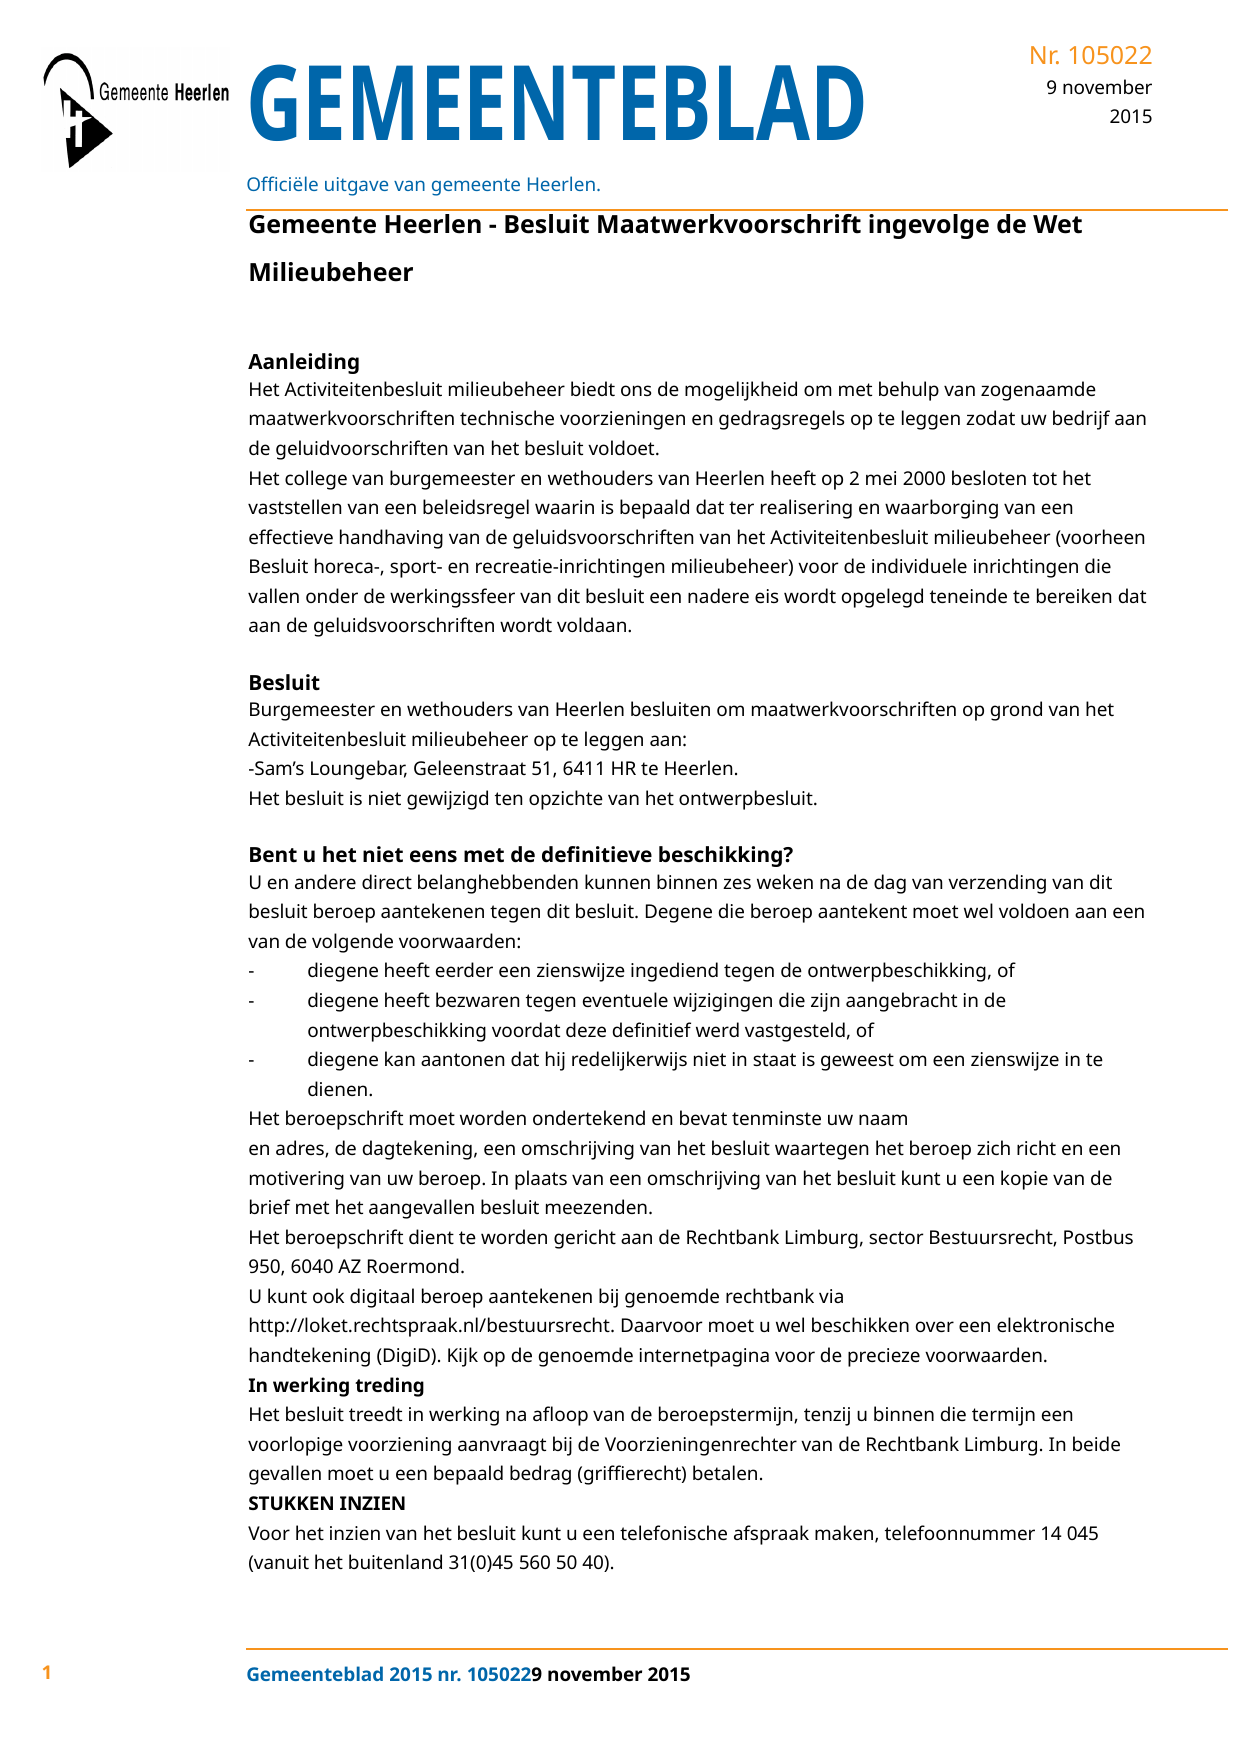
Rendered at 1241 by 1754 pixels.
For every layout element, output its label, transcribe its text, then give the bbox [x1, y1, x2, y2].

text Het college van burgemeester en wethouders van Heerlen heeft op 2 mei 2000 besloten tot het vaststellen van een beleidsregel waarin is bepaald dat ter realisering en waarborging van een effectieve handhaving van de geluidsvoorschriften van het Activiteitenbesluit milieubeheer (voorheen Besluit horeca-, sport- en recreatie-inrichtingen milieubeheer) voor de individuele inrichtingen die vallen onder de werkingssfeer van dit besluit een nadere eis wordt opgelegd teneinde te bereiken dat aan de geluidsvoorschriften wordt voldaan. [248, 465, 1152, 638]
picture [41, 47, 231, 172]
list diegene kan aantonen dat hij redelijkerwijs niet in staat is geweest om een zienswijze in te dienen. [248, 1046, 1152, 1102]
text Het besluit treedt in werking na afloop van de beroepstermijn, tenzij u binnen die termijn een voorlopige voorziening aanvraagt bij de Voorzieningenrechter van de Rechtbank Limburg. In beide gevallen moet u een bepaald bedrag (griffierecht) betalen. [248, 1401, 1152, 1486]
text Bent u het niet eens met de definitieve beschikking? [248, 840, 1152, 869]
text Het besluit is niet gewijzigd ten opzichte van het ontwerpbesluit. [248, 785, 1152, 811]
text U en andere direct belanghebbenden kunnen binnen zes weken na de dag van verzending van dit besluit beroep aantekenen tegen dit besluit. Degene die beroep aantekent moet wel voldoen aan een van de volgende voorwaarden: [248, 869, 1152, 954]
text In werking treding [248, 1372, 1152, 1397]
text en adres, de dagtekening, een omschrijving van het besluit waartegen het beroep zich richt en een motivering van uw beroep. In plaats van een omschrijving van het besluit kunt u een kopie van de brief met het aangevallen besluit meezenden. [248, 1135, 1152, 1220]
text Het Activiteitenbesluit milieubeheer biedt ons de mogelijkheid om met behulp van zogenaamde maatwerkvoorschriften technische voorzieningen en gedragsregels op te leggen zodat uw bedrijf aan de geluidvoorschriften van het besluit voldoet. [248, 376, 1152, 461]
text Aanleiding [248, 347, 1152, 376]
text STUKKEN INZIEN [248, 1490, 1152, 1516]
text U kunt ook digitaal beroep aantekenen bij genoemde rechtbank via http://loket.rechtspraak.nl/bestuursrecht. Daarvoor moet u wel beschikken over een elektronische handtekening (DigiD). Kijk op de genoemde internetpagina voor de precieze voorwaarden. [248, 1283, 1152, 1368]
text Voor het inzien van het besluit kunt u een telefonische afspraak maken, telefoonnummer 14 045 (vanuit het buitenland 31(0)45 560 50 40). [248, 1520, 1152, 1575]
text Gemeente Heerlen - Besluit Maatwerkvoorschrift ingevolge de Wet Milieubeheer [248, 211, 1152, 288]
list diegene heeft bezwaren tegen eventuele wijzigingen die zijn aangebracht in de ontwerpbeschikking voordat deze definitief werd vastgesteld, of [248, 987, 1152, 1042]
text Het beroepschrift moet worden ondertekend en bevat tenminste uw naam [248, 1106, 1152, 1131]
text -Sam’s Loungebar, Geleenstraat 51, 6411 HR te Heerlen. [248, 756, 1152, 781]
text Het beroepschrift dient te worden gericht aan de Rechtbank Limburg, sector Bestuursrecht, Postbus 950, 6040 AZ Roermond. [248, 1224, 1152, 1279]
list diegene heeft eerder een zienswijze ingediend tegen de ontwerpbeschikking, of [248, 958, 1152, 983]
text Besluit [248, 668, 1152, 696]
text Burgemeester en wethouders van Heerlen besluiten om maatwerkvoorschriften op grond van het Activiteitenbesluit milieubeheer op te leggen aan: [248, 696, 1152, 752]
